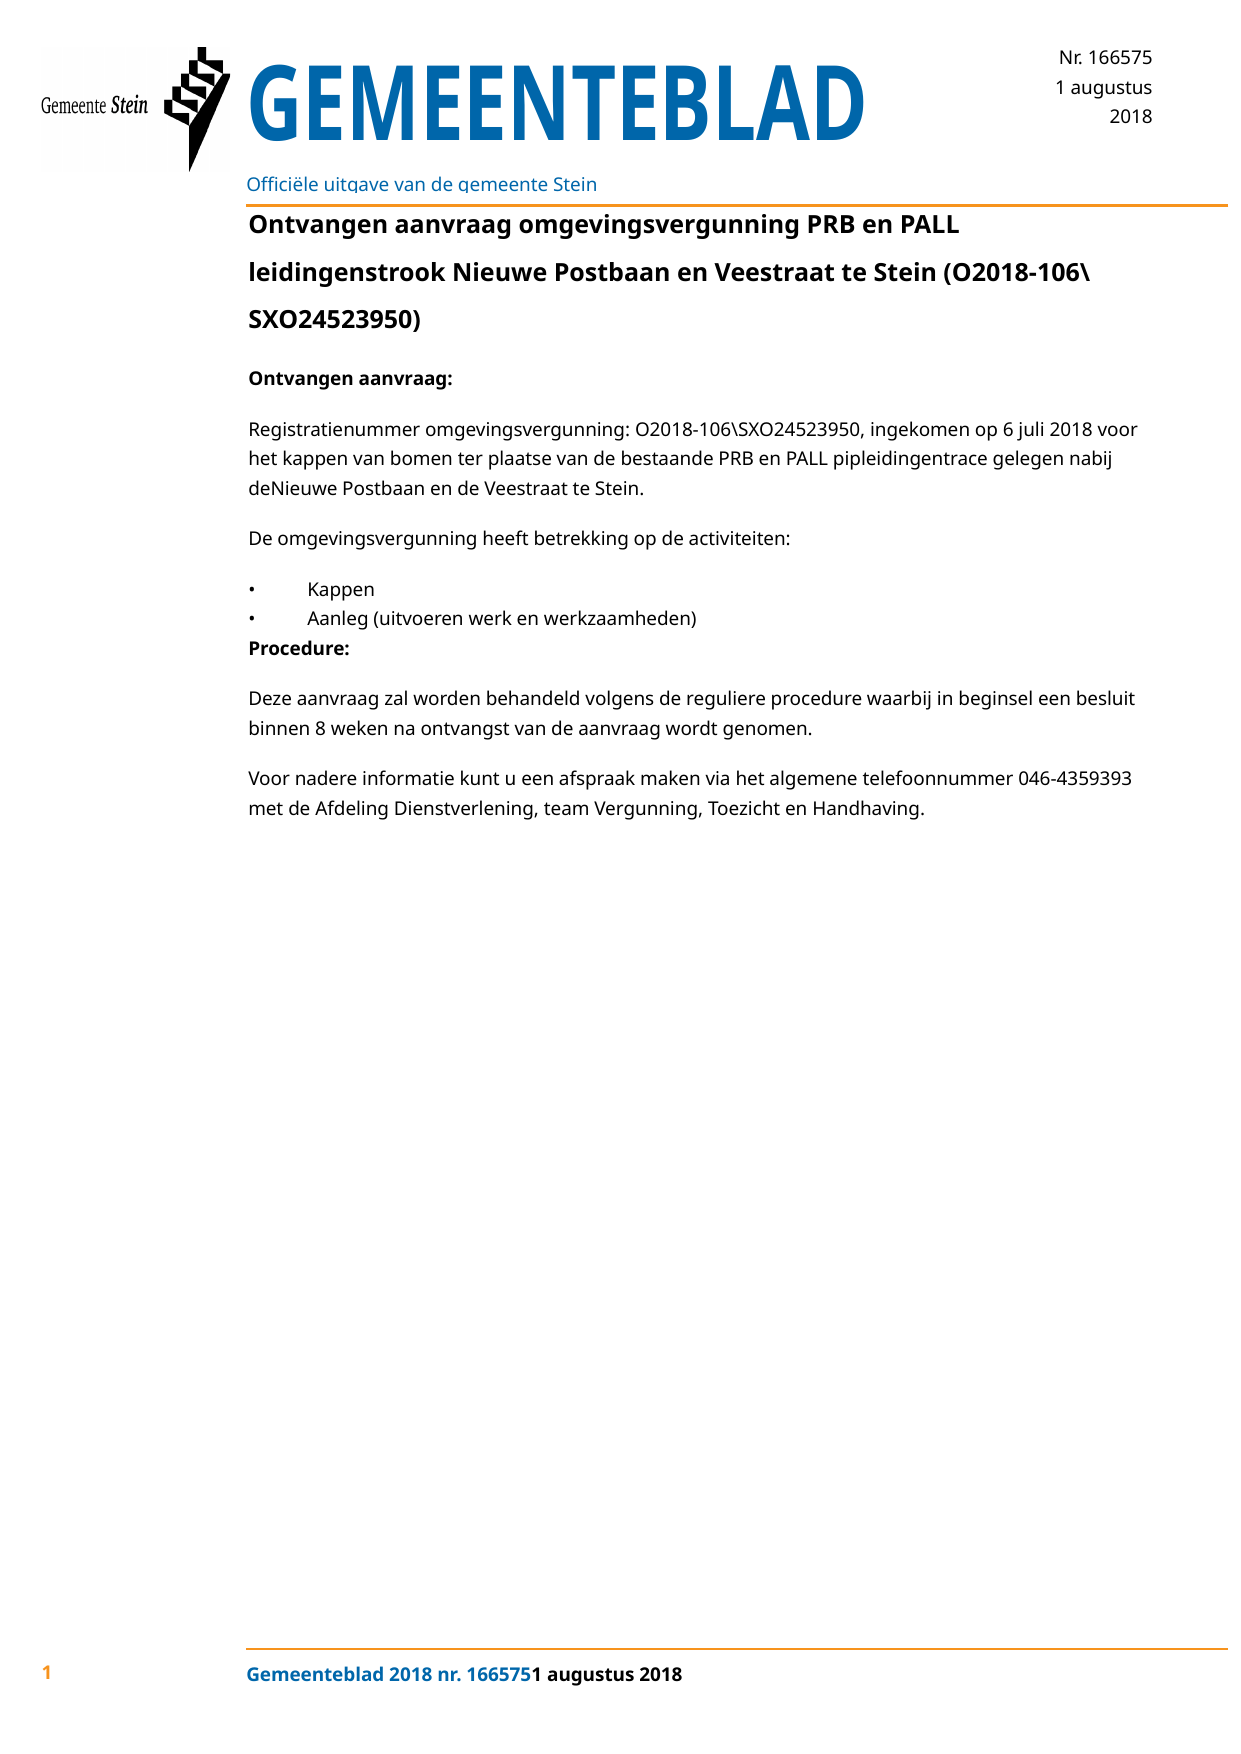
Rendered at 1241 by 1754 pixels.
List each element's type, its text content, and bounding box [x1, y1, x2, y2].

picture [41, 47, 231, 172]
text Deze aanvraag zal worden behandeld volgens de reguliere procedure waarbij in beginsel een besluit binnen 8 weken na ontvangst van de aanvraag wordt genomen. [248, 686, 1152, 741]
text Registratienummer omgevingsvergunning: O2018-106\SXO24523950, ingekomen op 6 juli 2018 voor het kappen van bomen ter plaatse van de bestaande PRB en PALL pipleidingentrace gelegen nabij deNieuwe Postbaan en de Veestraat te Stein. [248, 416, 1152, 501]
list Kappen [248, 576, 1152, 602]
list Aanleg (uitvoeren werk en werkzaamheden) [248, 606, 1152, 631]
text Procedure: [248, 635, 1152, 661]
text Voor nadere informatie kunt u een afspraak maken via het algemene telefoonnummer 046-4359393 met de Afdeling Dienstverlening, team Vergunning, Toezicht en Handhaving. [248, 766, 1152, 821]
text De omgevingsvergunning heeft betrekking op de activiteiten: [248, 526, 1152, 551]
text Ontvangen aanvraag: [248, 366, 1152, 391]
text Ontvangen aanvraag omgevingsvergunning PRB en PALL leidingenstrook Nieuwe Postbaan en Veestraat te Stein (O2018-106\SXO24523950) [248, 207, 1152, 336]
